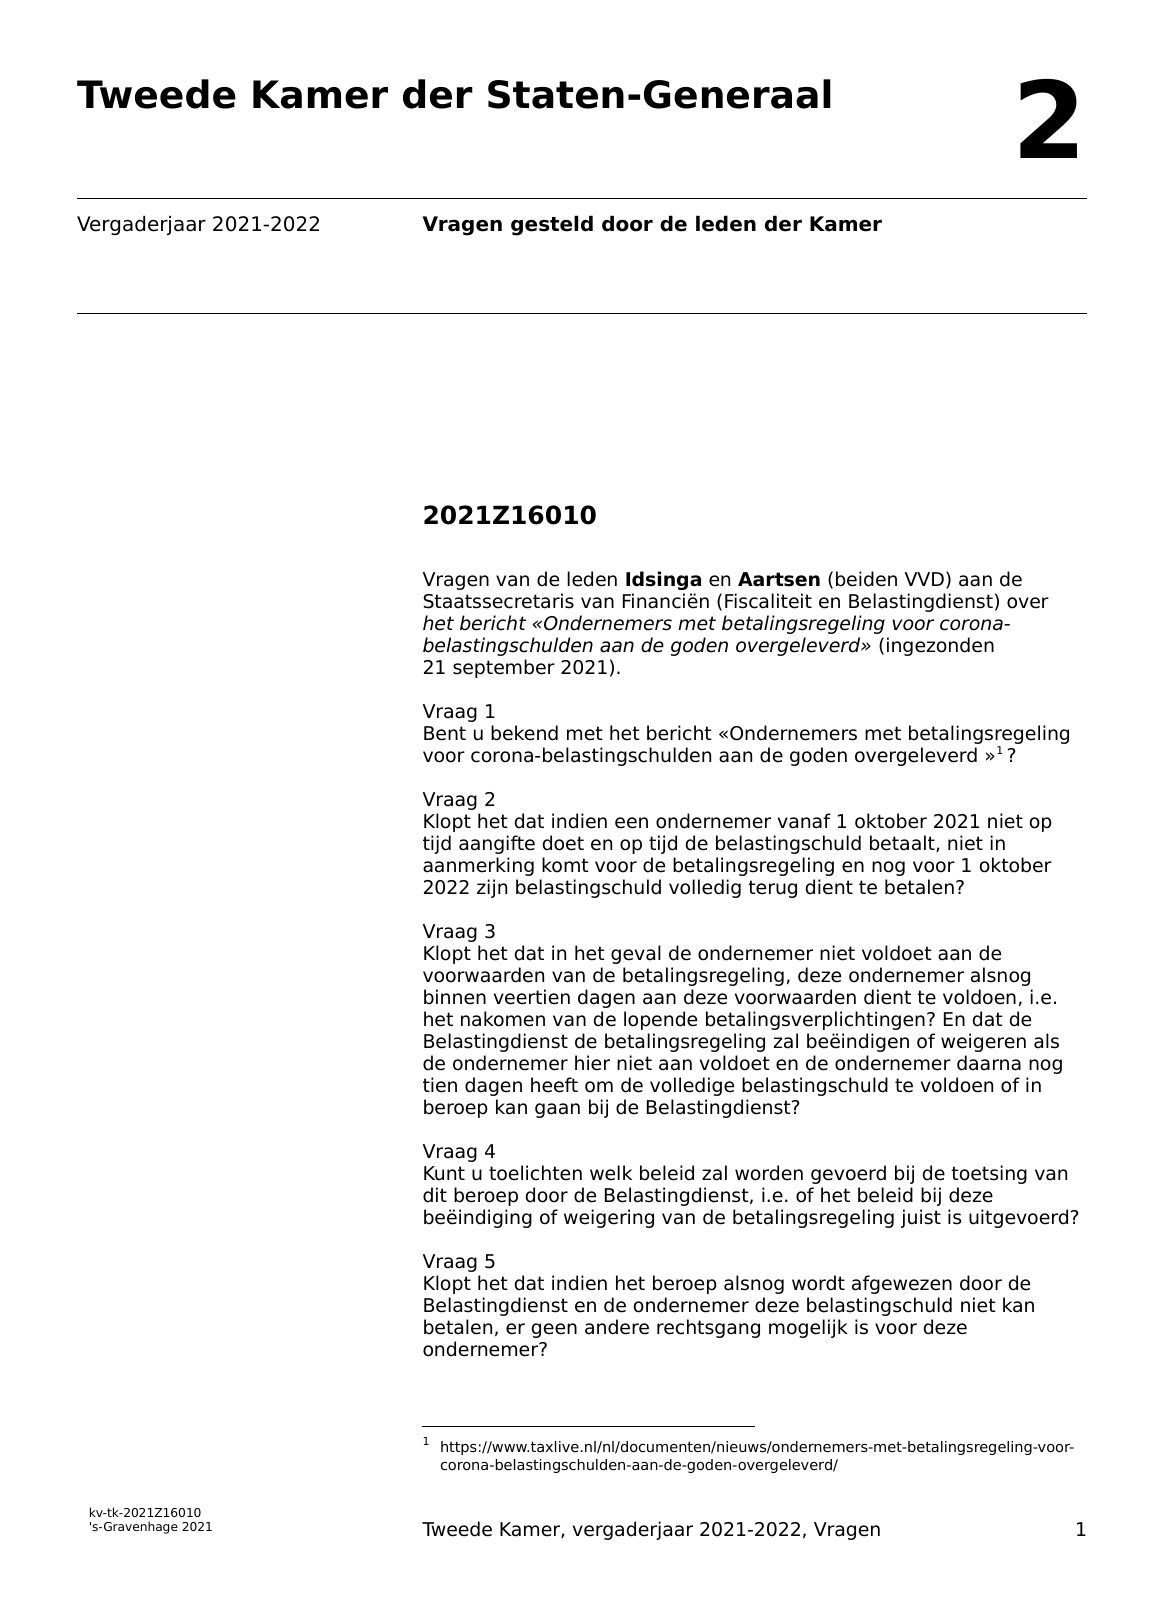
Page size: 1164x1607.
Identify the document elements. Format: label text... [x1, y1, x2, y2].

text https://www.taxlive.nl/nl/documenten/nieuws/ondernemers-met-betalingsregeling-voor-corona-belastingschulden-aan-de-goden-overgeleverd/ [422, 1435, 1087, 1474]
text Vraag 4 [422, 1141, 1087, 1163]
text Vraag 5 [422, 1251, 1087, 1273]
text kv-tk-2021Z16010 [88, 1506, 323, 1520]
text Klopt het dat in het geval de ondernemer niet voldoet aan de voorwaarden van de betalingsregeling, deze ondernemer alsnog binnen veertien dagen aan deze voorwaarden dient te voldoen, i.e. het nakomen van de lopende betalingsverplichtingen? En dat de Belastingdienst de betalingsregeling zal beëindigen of weigeren als de ondernemer hier niet aan voldoet en de ondernemer daarna nog tien dagen heeft om de volledige belastingschuld te voldoen of in beroep kan gaan bij de Belastingdienst? [422, 943, 1087, 1119]
text Kunt u toelichten welk beleid zal worden gevoerd bij de toetsing van dit beroep door de Belastingdienst, i.e. of het beleid bij deze beëindiging of weigering van de betalingsregeling juist is uitgevoerd? [422, 1163, 1087, 1229]
text Bent u bekend met het bericht «Ondernemers met betalingsregeling voor corona-belastingschulden aan de goden overgeleverd »? [422, 723, 1087, 767]
text 's-Gravenhage 2021 [88, 1520, 323, 1534]
table_cell Vergaderjaar 2021-2022 [77, 199, 422, 313]
text Klopt het dat indien een ondernemer vanaf 1 oktober 2021 niet op tijd aangifte doet en op tijd de belastingschuld betaalt, niet in aanmerking komt voor de betalingsregeling en nog voor 1 oktober 2022 zijn belastingschuld volledig terug dient te betalen? [422, 811, 1087, 899]
table_header Tweede Kamer der Staten-Generaal [77, 59, 886, 198]
text Vraag 1 [422, 701, 1087, 723]
text Vraag 2 [422, 789, 1087, 811]
table_header 2 [886, 59, 1087, 198]
text Vraag 3 [422, 921, 1087, 943]
text Klopt het dat indien het beroep alsnog wordt afgewezen door de Belastingdienst en de ondernemer deze belastingschuld niet kan betalen, er geen andere rechtsgang mogelijk is voor deze ondernemer? [422, 1273, 1087, 1361]
text Vragen van de leden Idsinga en Aartsen (beiden VVD) aan de Staatssecretaris van Financiën (Fiscaliteit en Belastingdienst) over het bericht «Ondernemers met betalingsregeling voor corona-belastingschulden aan de goden overgeleverd» (ingezonden 21 september 2021). [422, 569, 1087, 679]
table_cell Vragen gesteld door de leden der Kamer [422, 199, 1087, 313]
text 2021Z16010 [422, 501, 1087, 531]
